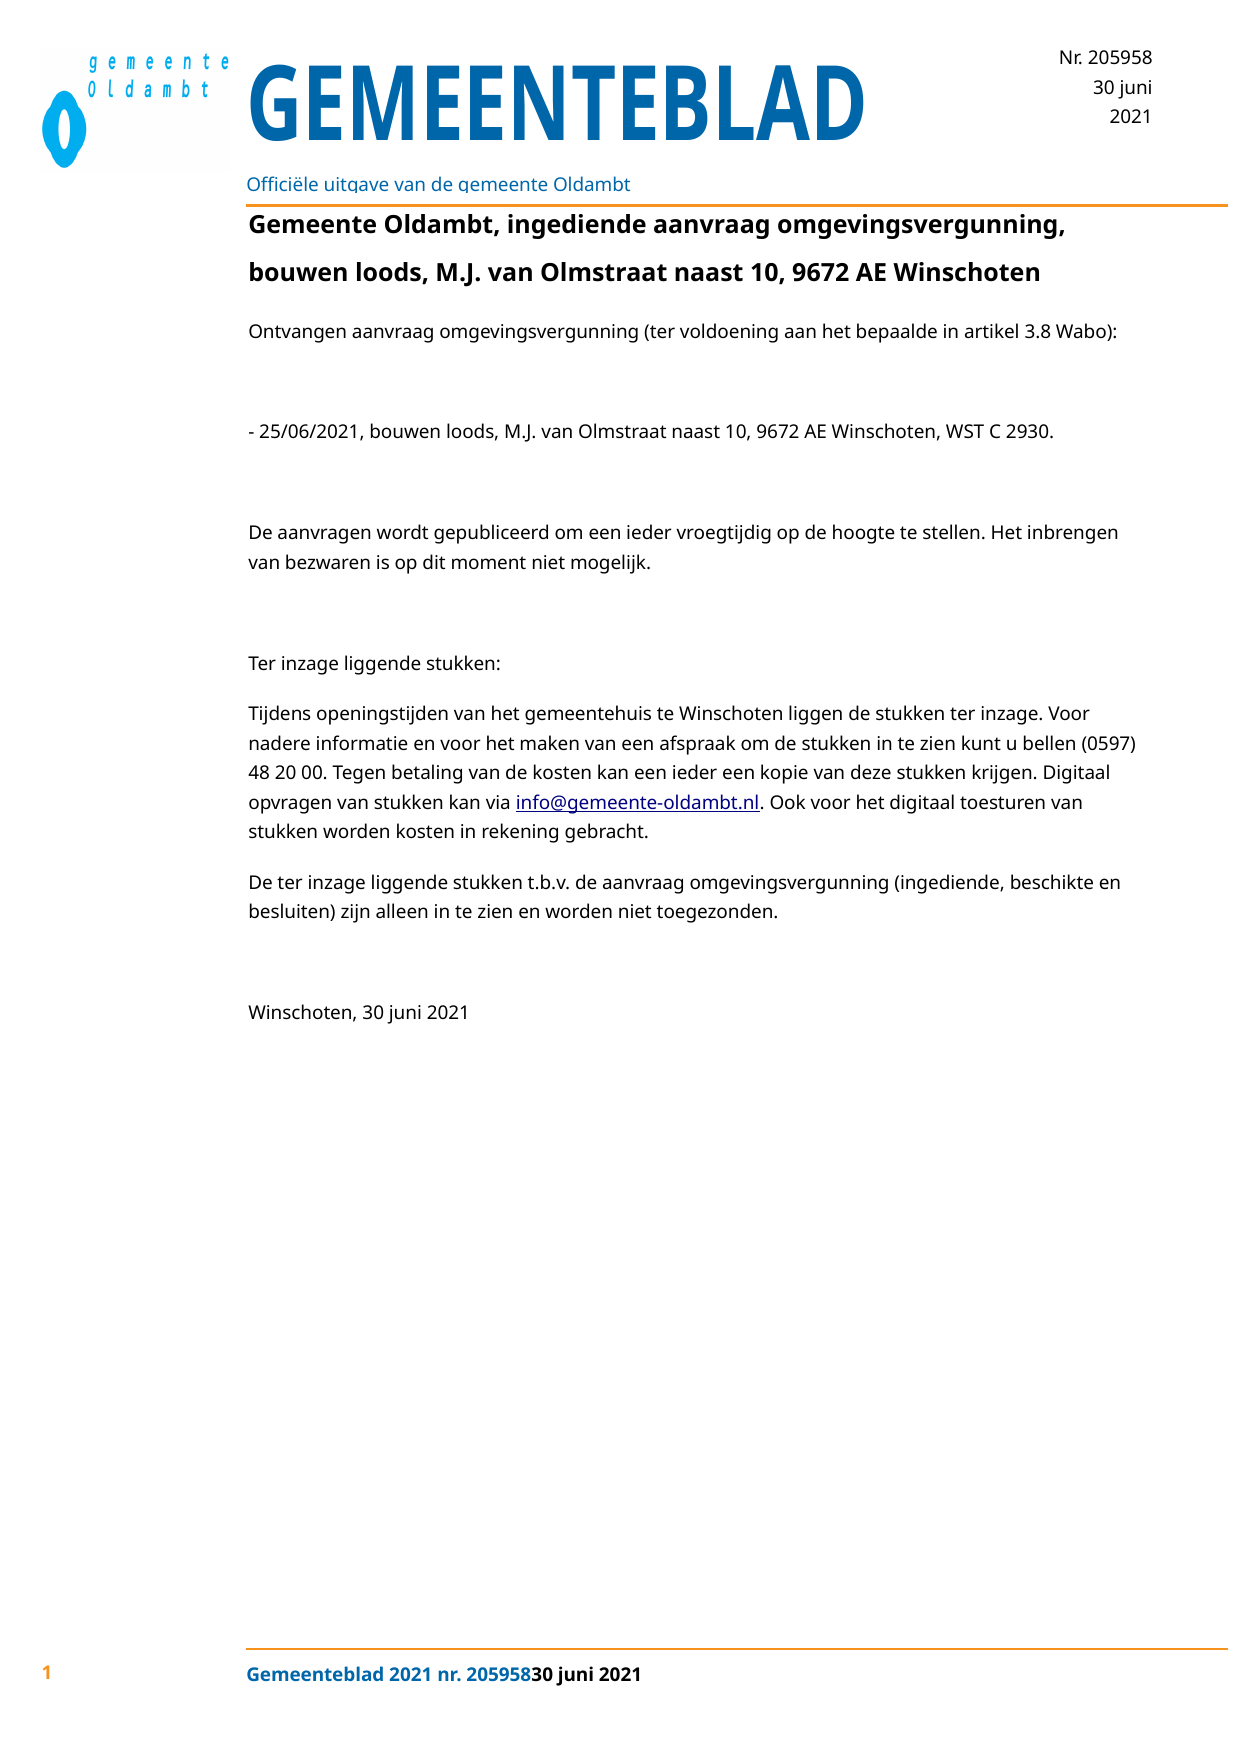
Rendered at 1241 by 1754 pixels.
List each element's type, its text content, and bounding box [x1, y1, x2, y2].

text Winschoten, 30 juni 2021 [248, 999, 1152, 1025]
picture [41, 47, 231, 172]
text Gemeente Oldambt, ingediende aanvraag omgevingsvergunning, bouwen loods, M.J. van Olmstraat naast 10, 9672 AE Winschoten [248, 207, 1152, 288]
text De ter inzage liggende stukken t.b.v. de aanvraag omgevingsvergunning (ingediende, beschikte en besluiten) zijn alleen in te zien en worden niet toegezonden. [248, 869, 1152, 924]
text - 25/06/2021, bouwen loods, M.J. van Olmstraat naast 10, 9672 AE Winschoten, WST C 2930. [248, 419, 1152, 444]
text Tijdens openingstijden van het gemeentehuis te Winschoten liggen de stukken ter inzage. Voor nadere informatie en voor het maken van een afspraak om de stukken in te zien kunt u bellen (0597) 48 20 00. Tegen betaling van de kosten kan een ieder een kopie van deze stukken krijgen. Digitaal opvragen van stukken kan via info@gemeente-oldambt.nl. Ook voor het digitaal toesturen van stukken worden kosten in rekening gebracht. [248, 700, 1152, 844]
text Ter inzage liggende stukken: [248, 650, 1152, 676]
text De aanvragen wordt gepubliceerd om een ieder vroegtijdig op de hoogte te stellen. Het inbrengen van bezwaren is op dit moment niet mogelijk. [248, 519, 1152, 575]
text Ontvangen aanvraag omgevingsvergunning (ter voldoening aan het bepaalde in artikel 3.8 Wabo): [248, 318, 1152, 344]
